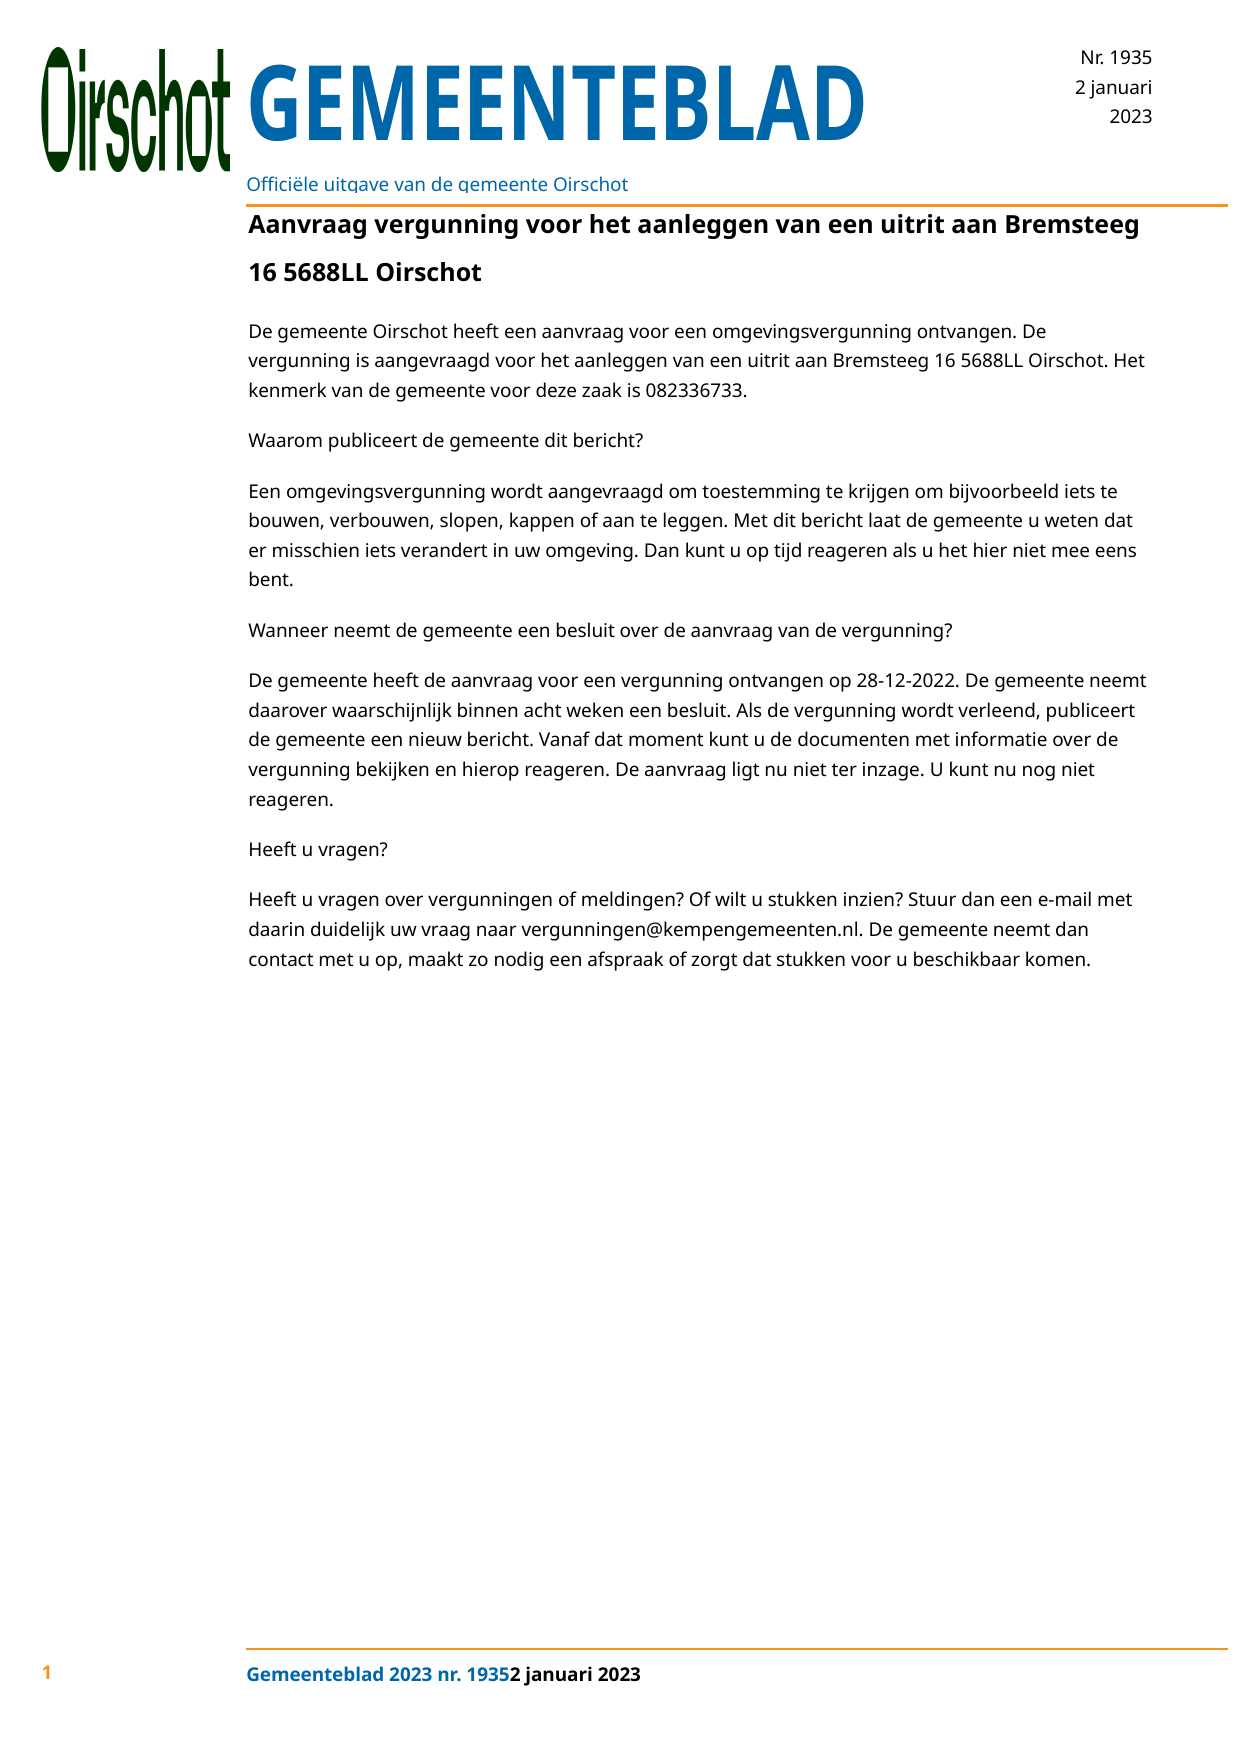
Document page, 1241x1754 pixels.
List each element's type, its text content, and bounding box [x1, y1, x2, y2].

text Waarom publiceert de gemeente dit bericht? [248, 427, 1152, 453]
text Aanvraag vergunning voor het aanleggen van een uitrit aan Bremsteeg 16 5688LL Oirschot [248, 207, 1152, 288]
picture [41, 47, 231, 172]
text Heeft u vragen? [248, 836, 1152, 862]
text Wanneer neemt de gemeente een besluit over de aanvraag van de vergunning? [248, 617, 1152, 643]
text Heeft u vragen over vergunningen of meldingen? Of wilt u stukken inzien? Stuur dan een e-mail met daarin duidelijk uw vraag naar vergunningen@kempengemeenten.nl. De gemeente neemt dan contact met u op, maakt zo nodig een afspraak of zorgt dat stukken voor u beschikbaar komen. [248, 887, 1152, 972]
text De gemeente heeft de aanvraag voor een vergunning ontvangen op 28-12-2022. De gemeente neemt daarover waarschijnlijk binnen acht weken een besluit. Als de vergunning wordt verleend, publiceert de gemeente een nieuw bericht. Vanaf dat moment kunt u de documenten met informatie over de vergunning bekijken en hierop reageren. De aanvraag ligt nu niet ter inzage. U kunt nu nog niet reageren. [248, 667, 1152, 812]
text De gemeente Oirschot heeft een aanvraag voor een omgevingsvergunning ontvangen. De vergunning is aangevraagd voor het aanleggen van een uitrit aan Bremsteeg 16 5688LL Oirschot. Het kenmerk van de gemeente voor deze zaak is 082336733. [248, 318, 1152, 403]
text Een omgevingsvergunning wordt aangevraagd om toestemming te krijgen om bijvoorbeeld iets te bouwen, verbouwen, slopen, kappen of aan te leggen. Met dit bericht laat de gemeente u weten dat er misschien iets verandert in uw omgeving. Dan kunt u op tijd reageren als u het hier niet mee eens bent. [248, 478, 1152, 592]
